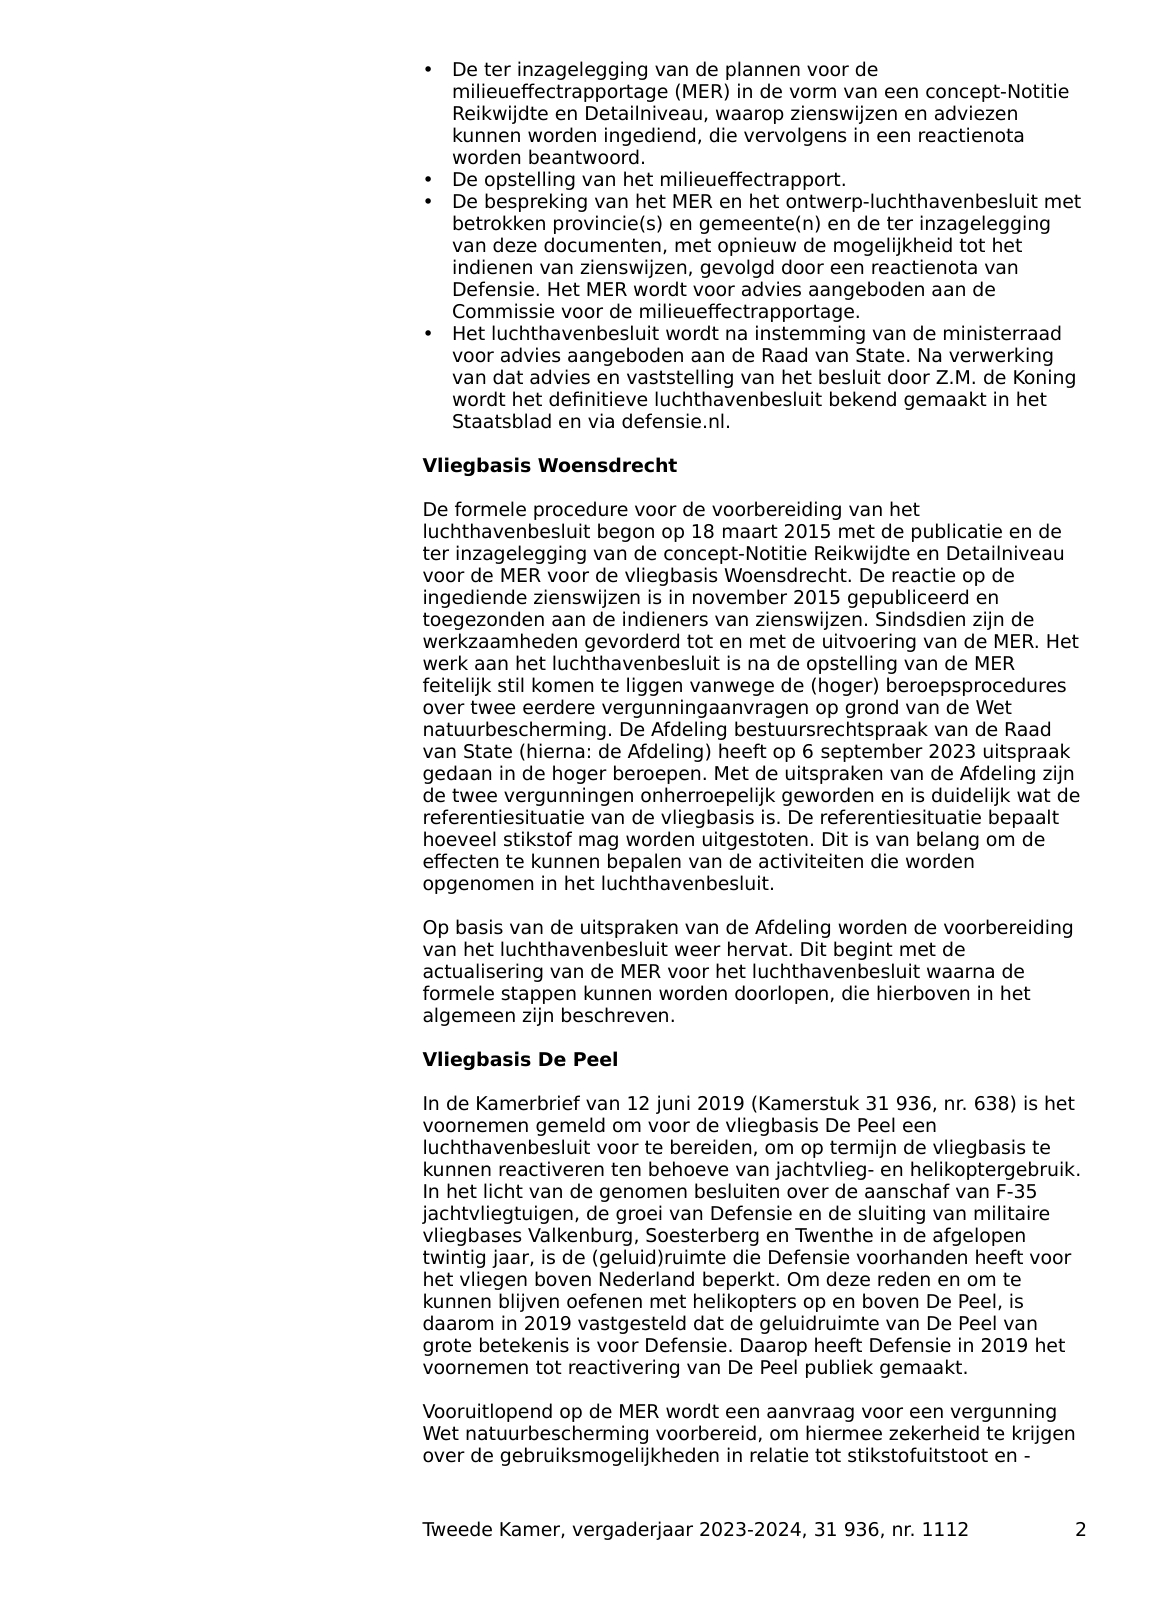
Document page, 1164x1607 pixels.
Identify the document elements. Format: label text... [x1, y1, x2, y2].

text • De ter inzagelegging van de plannen voor de milieueffectrapportage (MER) in de vorm van een concept-Notitie Reikwijdte en Detailniveau, waarop zienswijzen en adviezen kunnen worden ingediend, die vervolgens in een reactienota worden beantwoord. [422, 59, 1087, 169]
subtitle Vliegbasis De Peel [422, 1049, 1087, 1071]
text • De opstelling van het milieueffectrapport. [422, 169, 1087, 191]
text • De bespreking van het MER en het ontwerp-luchthavenbesluit met betrokken provincie(s) en gemeente(n) en de ter inzagelegging van deze documenten, met opnieuw de mogelijkheid tot het indienen van zienswijzen, gevolgd door een reactienota van Defensie. Het MER wordt voor advies aangeboden aan de Commissie voor de milieueffectrapportage. [422, 191, 1087, 323]
text Op basis van de uitspraken van de Afdeling worden de voorbereiding van het luchthavenbesluit weer hervat. Dit begint met de actualisering van de MER voor het luchthavenbesluit waarna de formele stappen kunnen worden doorlopen, die hierboven in het algemeen zijn beschreven. [422, 917, 1087, 1027]
subtitle Vliegbasis Woensdrecht [422, 455, 1087, 477]
text • Het luchthavenbesluit wordt na instemming van de ministerraad voor advies aangeboden aan de Raad van State. Na verwerking van dat advies en vaststelling van het besluit door Z.M. de Koning wordt het definitieve luchthavenbesluit bekend gemaakt in het Staatsblad en via defensie.nl. [422, 323, 1087, 433]
text Vooruitlopend op de MER wordt een aanvraag voor een vergunning Wet natuurbescherming voorbereid, om hiermee zekerheid te krijgen over de gebruiksmogelijkheden in relatie tot stikstofuitstoot en [422, 1401, 1087, 1467]
text De formele procedure voor de voorbereiding van het luchthavenbesluit begon op 18 maart 2015 met de publicatie en de ter inzagelegging van de concept-Notitie Reikwijdte en Detailniveau voor de MER voor de vliegbasis Woensdrecht. De reactie op de ingediende zienswijzen is in november 2015 gepubliceerd en toegezonden aan de indieners van zienswijzen. Sindsdien zijn de werkzaamheden gevorderd tot en met de uitvoering van de MER. Het werk aan het luchthavenbesluit is na de opstelling van de MER feitelijk stil komen te liggen vanwege de (hoger) beroepsprocedures over twee eerdere vergunningaanvragen op grond van de Wet natuurbescherming. De Afdeling bestuursrechtspraak van de Raad van State (hierna: de Afdeling) heeft op 6 september 2023 uitspraak gedaan in de hoger beroepen. Met de uitspraken van de Afdeling zijn de twee vergunningen onherroepelijk geworden en is duidelijk wat de referentiesituatie van de vliegbasis is. De referentiesituatie bepaalt hoeveel stikstof mag worden uitgestoten. Dit is van belang om de effecten te kunnen bepalen van de activiteiten die worden opgenomen in het luchthavenbesluit. [422, 499, 1087, 895]
text In de Kamerbrief van 12 juni 2019 (Kamerstuk 31 936, nr. 638) is het voornemen gemeld om voor de vliegbasis De Peel een luchthavenbesluit voor te bereiden, om op termijn de vliegbasis te kunnen reactiveren ten behoeve van jachtvlieg- en helikoptergebruik. In het licht van de genomen besluiten over de aanschaf van F-35 jachtvliegtuigen, de groei van Defensie en de sluiting van militaire vliegbases Valkenburg, Soesterberg en Twenthe in de afgelopen twintig jaar, is de (geluid)ruimte die Defensie voorhanden heeft voor het vliegen boven Nederland beperkt. Om deze reden en om te kunnen blijven oefenen met helikopters op en boven De Peel, is daarom in 2019 vastgesteld dat de geluidruimte van De Peel van grote betekenis is voor Defensie. Daarop heeft Defensie in 2019 het voornemen tot reactivering van De Peel publiek gemaakt. [422, 1093, 1087, 1379]
